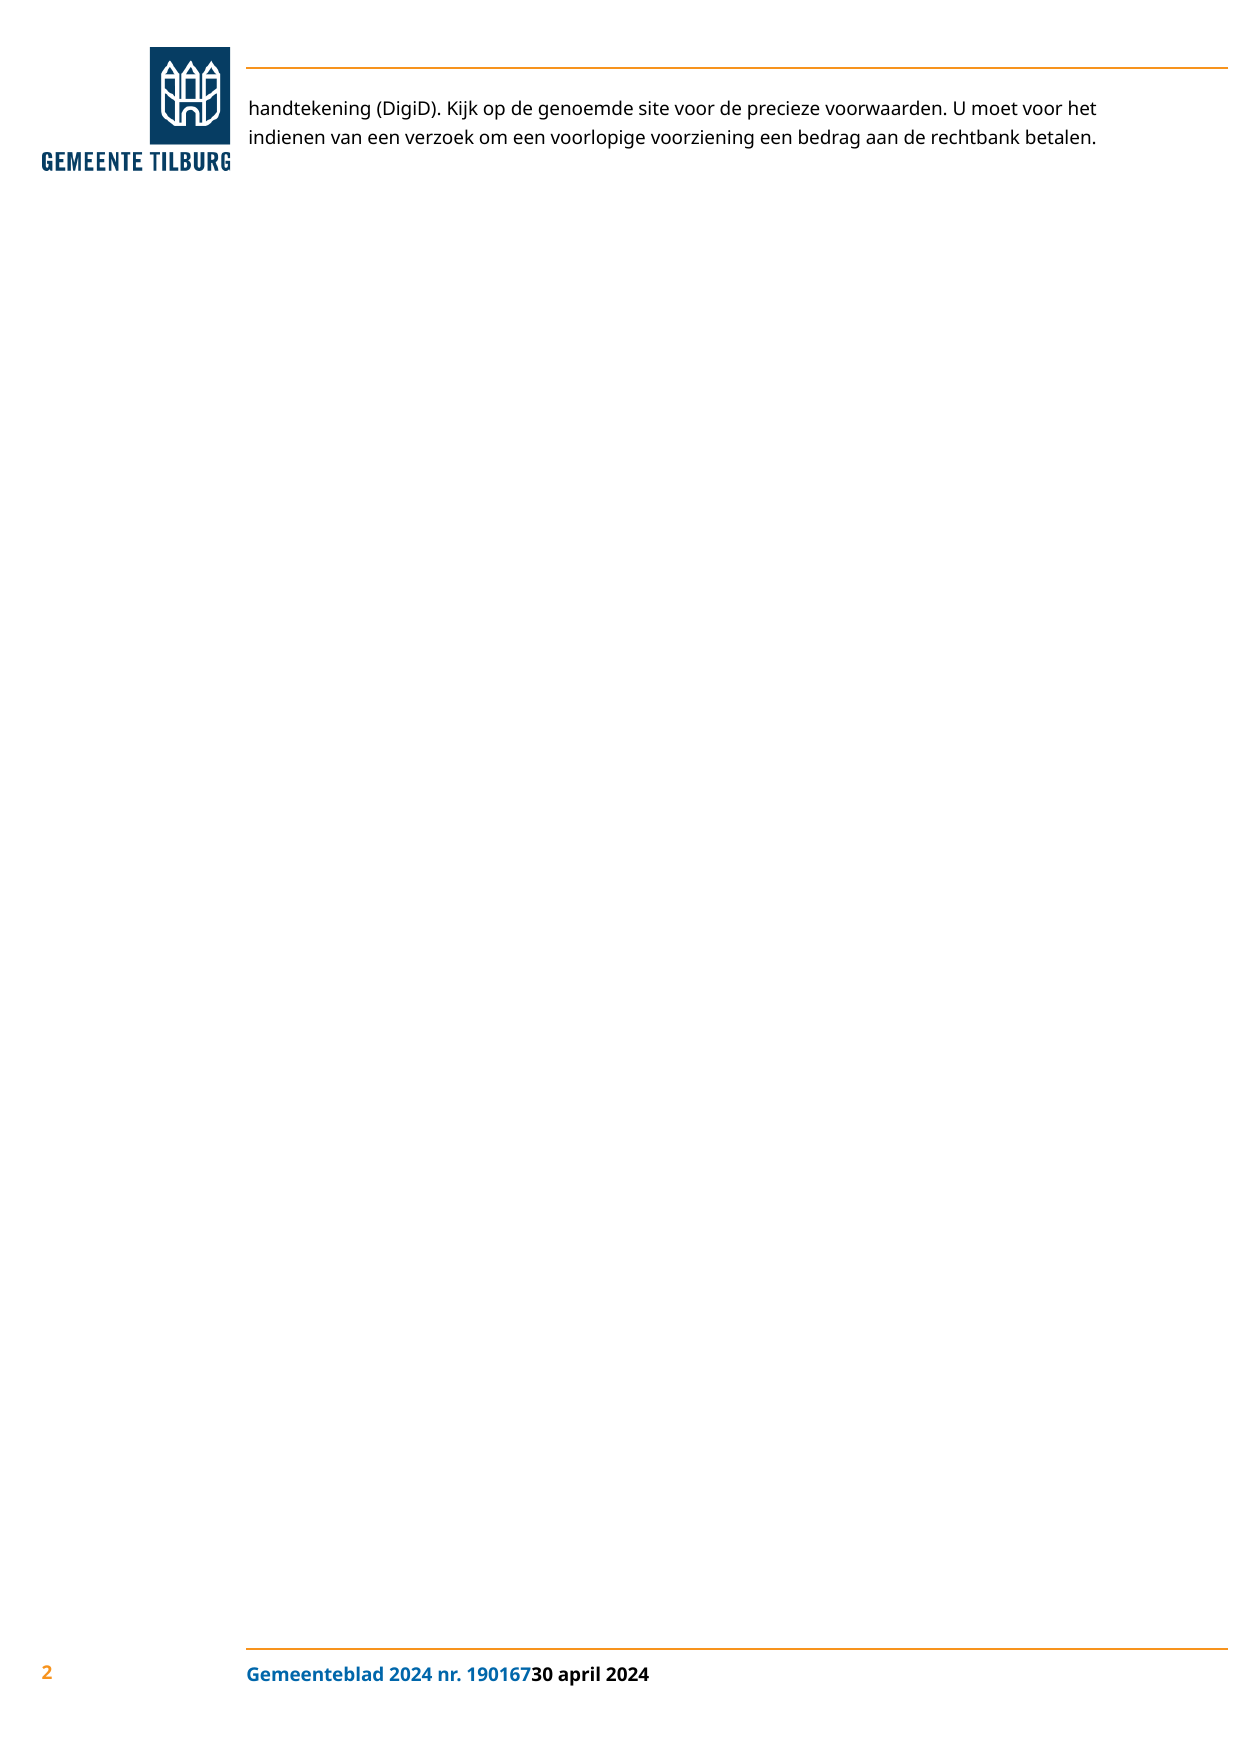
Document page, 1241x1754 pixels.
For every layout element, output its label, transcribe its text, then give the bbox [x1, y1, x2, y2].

text handtekening (DigiD). Kijk op de genoemde site voor de precieze voorwaarden. U moet voor het indienen van een verzoek om een voorlopige voorziening een bedrag aan de rechtbank betalen. [248, 95, 1152, 150]
picture [41, 47, 231, 172]
